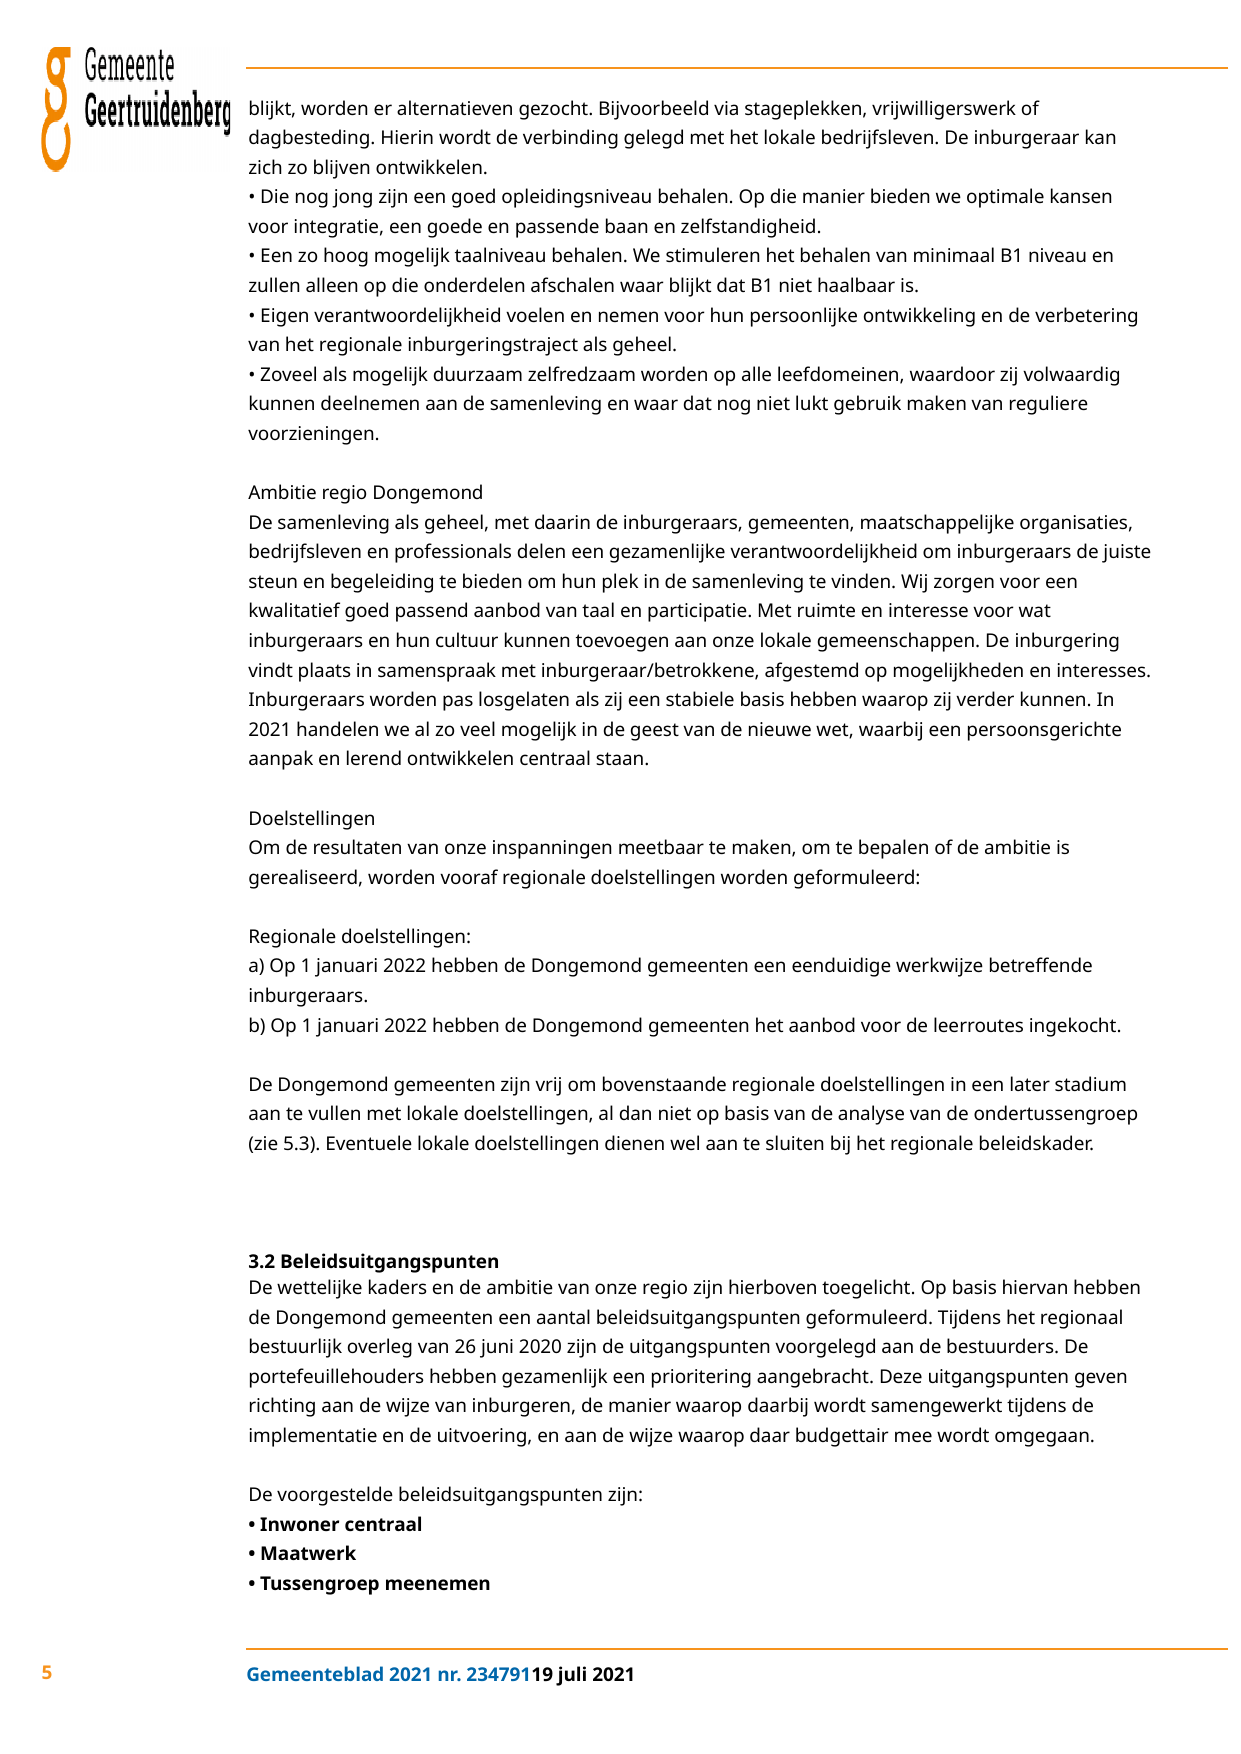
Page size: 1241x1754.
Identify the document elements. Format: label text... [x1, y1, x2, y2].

text • Maatwerk [248, 1541, 1152, 1566]
text De voorgestelde beleidsuitgangspunten zijn: [248, 1481, 1152, 1507]
text • Eigen verantwoordelijkheid voelen en nemen voor hun persoonlijke ontwikkeling en de verbetering van het regionale inburgeringstraject als geheel. [248, 302, 1152, 357]
text De Dongemond gemeenten zijn vrij om bovenstaande regionale doelstellingen in een later stadium aan te vullen met lokale doelstellingen, al dan niet op basis van de analyse van de ondertussengroep (zie 5.3). Eventuele lokale doelstellingen dienen wel aan te sluiten bij het regionale beleidskader. [248, 1071, 1152, 1156]
text De samenleving als geheel, met daarin de inburgeraars, gemeenten, maatschappelijke organisaties, bedrijfsleven en professionals delen een gezamenlijke verantwoordelijkheid om inburgeraars de juiste steun en begeleiding te bieden om hun plek in de samenleving te vinden. Wij zorgen voor een kwalitatief goed passend aanbod van taal en participatie. Met ruimte en interesse voor wat inburgeraars en hun cultuur kunnen toevoegen aan onze lokale gemeenschappen. De inburgering vindt plaats in samenspraak met inburgeraar/betrokkene, afgestemd op mogelijkheden en interesses. Inburgeraars worden pas losgelaten als zij een stabiele basis hebben waarop zij verder kunnen. In 2021 handelen we al zo veel mogelijk in de geest van de nieuwe wet, waarbij een persoonsgerichte aanpak en lerend ontwikkelen centraal staan. [248, 509, 1152, 771]
text blijkt, worden er alternatieven gezocht. Bijvoorbeeld via stageplekken, vrijwilligerswerk of dagbesteding. Hierin wordt de verbinding gelegd met het lokale bedrijfsleven. De inburgeraar kan zich zo blijven ontwikkelen. [248, 95, 1152, 180]
text • Een zo hoog mogelijk taalniveau behalen. We stimuleren het behalen van minimaal B1 niveau en zullen alleen op die onderdelen afschalen waar blijkt dat B1 niet haalbaar is. [248, 243, 1152, 298]
text De wettelijke kaders en de ambitie van onze regio zijn hierboven toegelicht. Op basis hiervan hebben de Dongemond gemeenten een aantal beleidsuitgangspunten geformuleerd. Tijdens het regionaal bestuurlijk overleg van 26 juni 2020 zijn de uitgangspunten voorgelegd aan de bestuurders. De [248, 1274, 1152, 1359]
text Doelstellingen [248, 805, 1152, 831]
text • Die nog jong zijn een goed opleidingsniveau behalen. Op die manier bieden we optimale kansen voor integratie, een goede en passende baan en zelfstandigheid. [248, 183, 1152, 239]
text Om de resultaten van onze inspanningen meetbaar te maken, om te bepalen of de ambitie is gerealiseerd, worden vooraf regionale doelstellingen worden geformuleerd: [248, 834, 1152, 890]
text • Inwoner centraal [248, 1511, 1152, 1537]
text a) Op 1 januari 2022 hebben de Dongemond gemeenten een eenduidige werkwijze betreffende inburgeraars. [248, 953, 1152, 1008]
text portefeuillehouders hebben gezamenlijk een prioritering aangebracht. Deze uitgangspunten geven richting aan de wijze van inburgeren, de manier waarop daarbij wordt samengewerkt tijdens de implementatie en de uitvoering, en aan de wijze waarop daar budgettair mee wordt omgegaan. [248, 1363, 1152, 1448]
picture [41, 47, 231, 172]
text Ambitie regio Dongemond [248, 479, 1152, 505]
text b) Op 1 januari 2022 hebben de Dongemond gemeenten het aanbod voor de leerroutes ingekocht. [248, 1012, 1152, 1038]
text • Zoveel als mogelijk duurzaam zelfredzaam worden op alle leefdomeinen, waardoor zij volwaardig kunnen deelnemen aan de samenleving en waar dat nog niet lukt gebruik maken van reguliere voorzieningen. [248, 361, 1152, 446]
text 3.2 Beleidsuitgangspunten [248, 1248, 1152, 1274]
text Regionale doelstellingen: [248, 923, 1152, 949]
text • Tussengroep meenemen [248, 1570, 1152, 1596]
